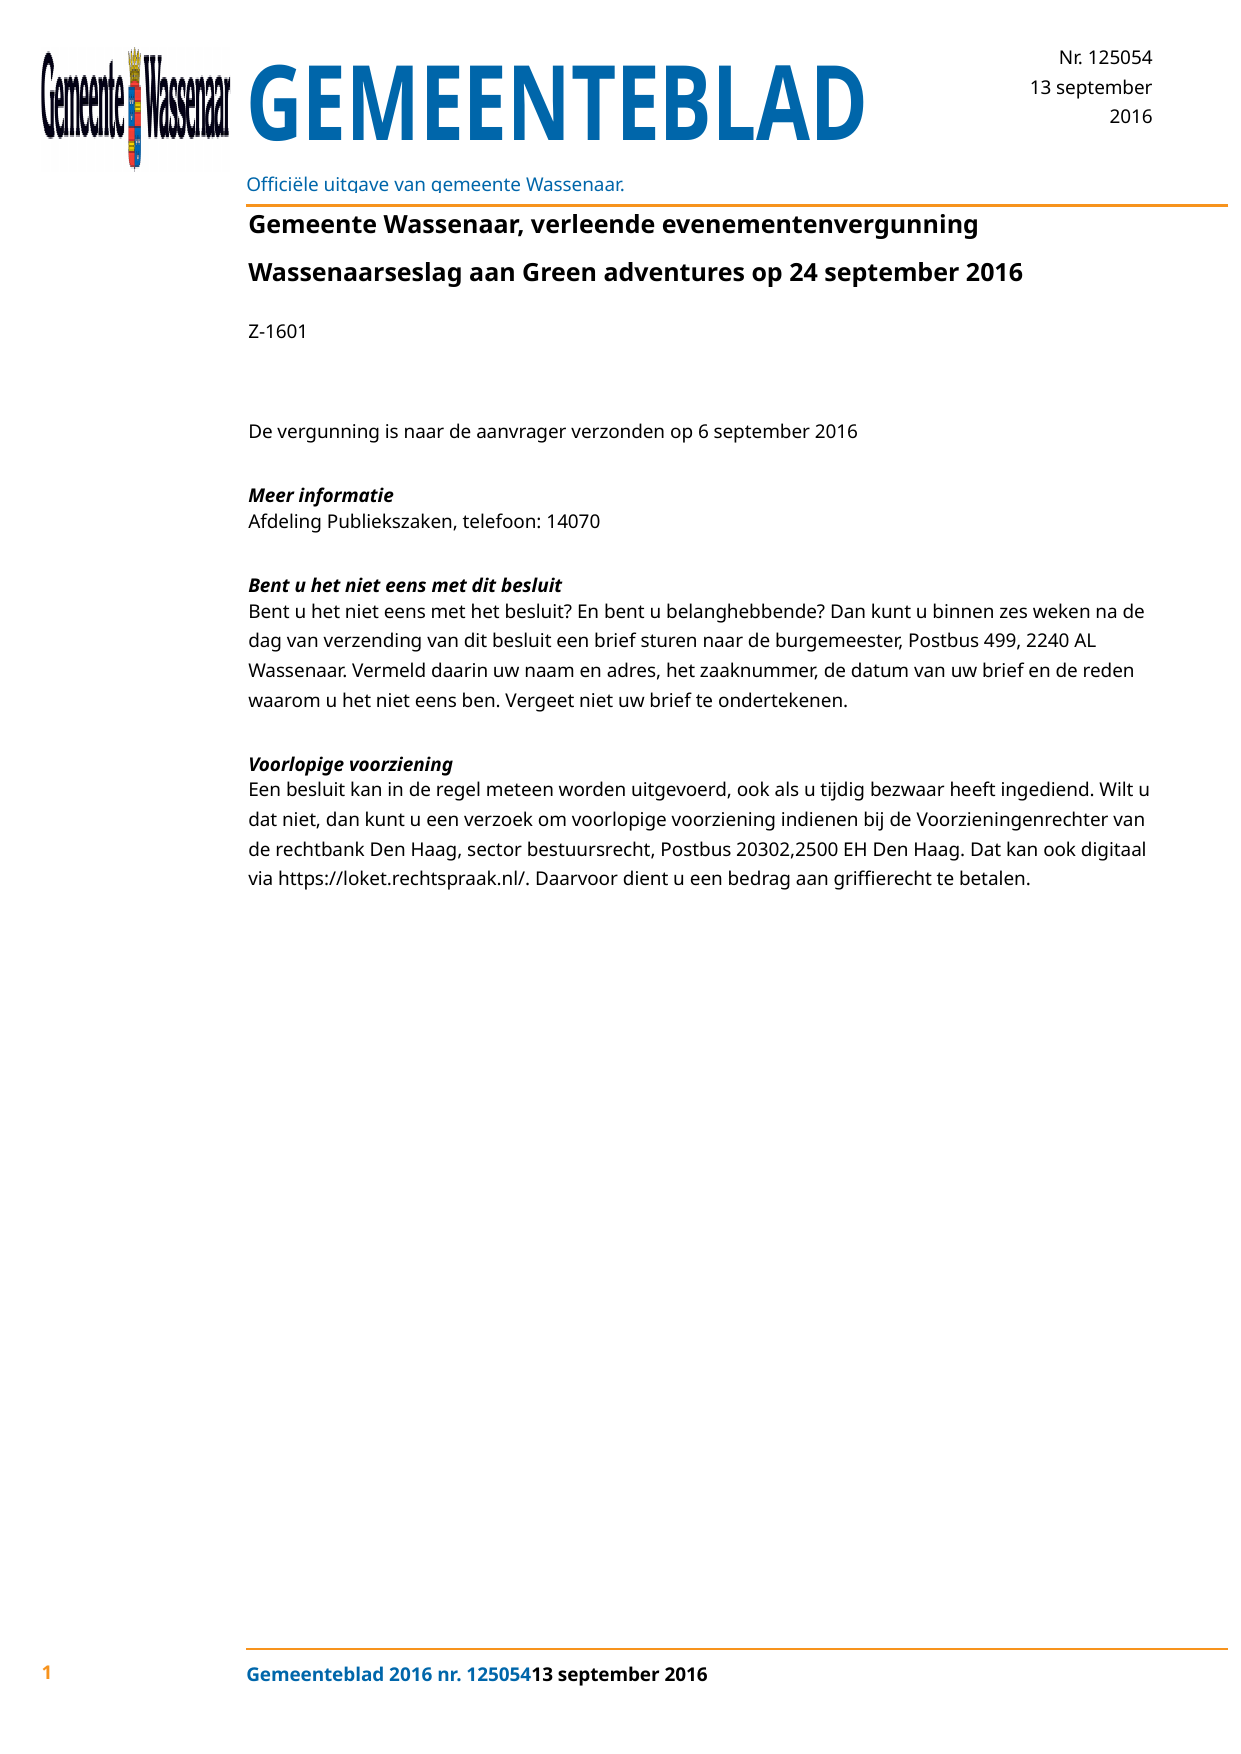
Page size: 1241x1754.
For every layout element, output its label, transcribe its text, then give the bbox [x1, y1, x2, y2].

text Afdeling Publiekszaken, telefoon: 14070 [248, 508, 1152, 534]
text Bent u het niet eens met dit besluit [248, 572, 1152, 598]
text Meer informatie [248, 483, 1152, 508]
text Een besluit kan in de regel meteen worden uitgevoerd, ook als u tijdig bezwaar heeft ingediend. Wilt u dat niet, dan kunt u een verzoek om voorlopige voorziening indienen bij de Voorzieningenrechter van de rechtbank Den Haag, sector bestuursrecht, Postbus 20302,2500 EH Den Haag. Dat kan ook digitaal via https://loket.rechtspraak.nl/. Daarvoor dient u een bedrag aan griffierecht te betalen. [248, 777, 1152, 891]
text Gemeente Wassenaar, verleende evenementenvergunning Wassenaarseslag aan Green adventures op 24 september 2016 [248, 207, 1152, 288]
picture [41, 47, 231, 172]
text Z-1601 [248, 318, 1152, 344]
text Voorlopige voorziening [248, 751, 1152, 777]
text De vergunning is naar de aanvrager verzonden op 6 september 2016 [248, 419, 1152, 444]
text Bent u het niet eens met het besluit? En bent u belanghebbende? Dan kunt u binnen zes weken na de dag van verzending van dit besluit een brief sturen naar de burgemeester, Postbus 499, 2240 AL Wassenaar. Vermeld daarin uw naam en adres, het zaaknummer, de datum van uw brief en de reden waarom u het niet eens ben. Vergeet niet uw brief te ondertekenen. [248, 598, 1152, 713]
